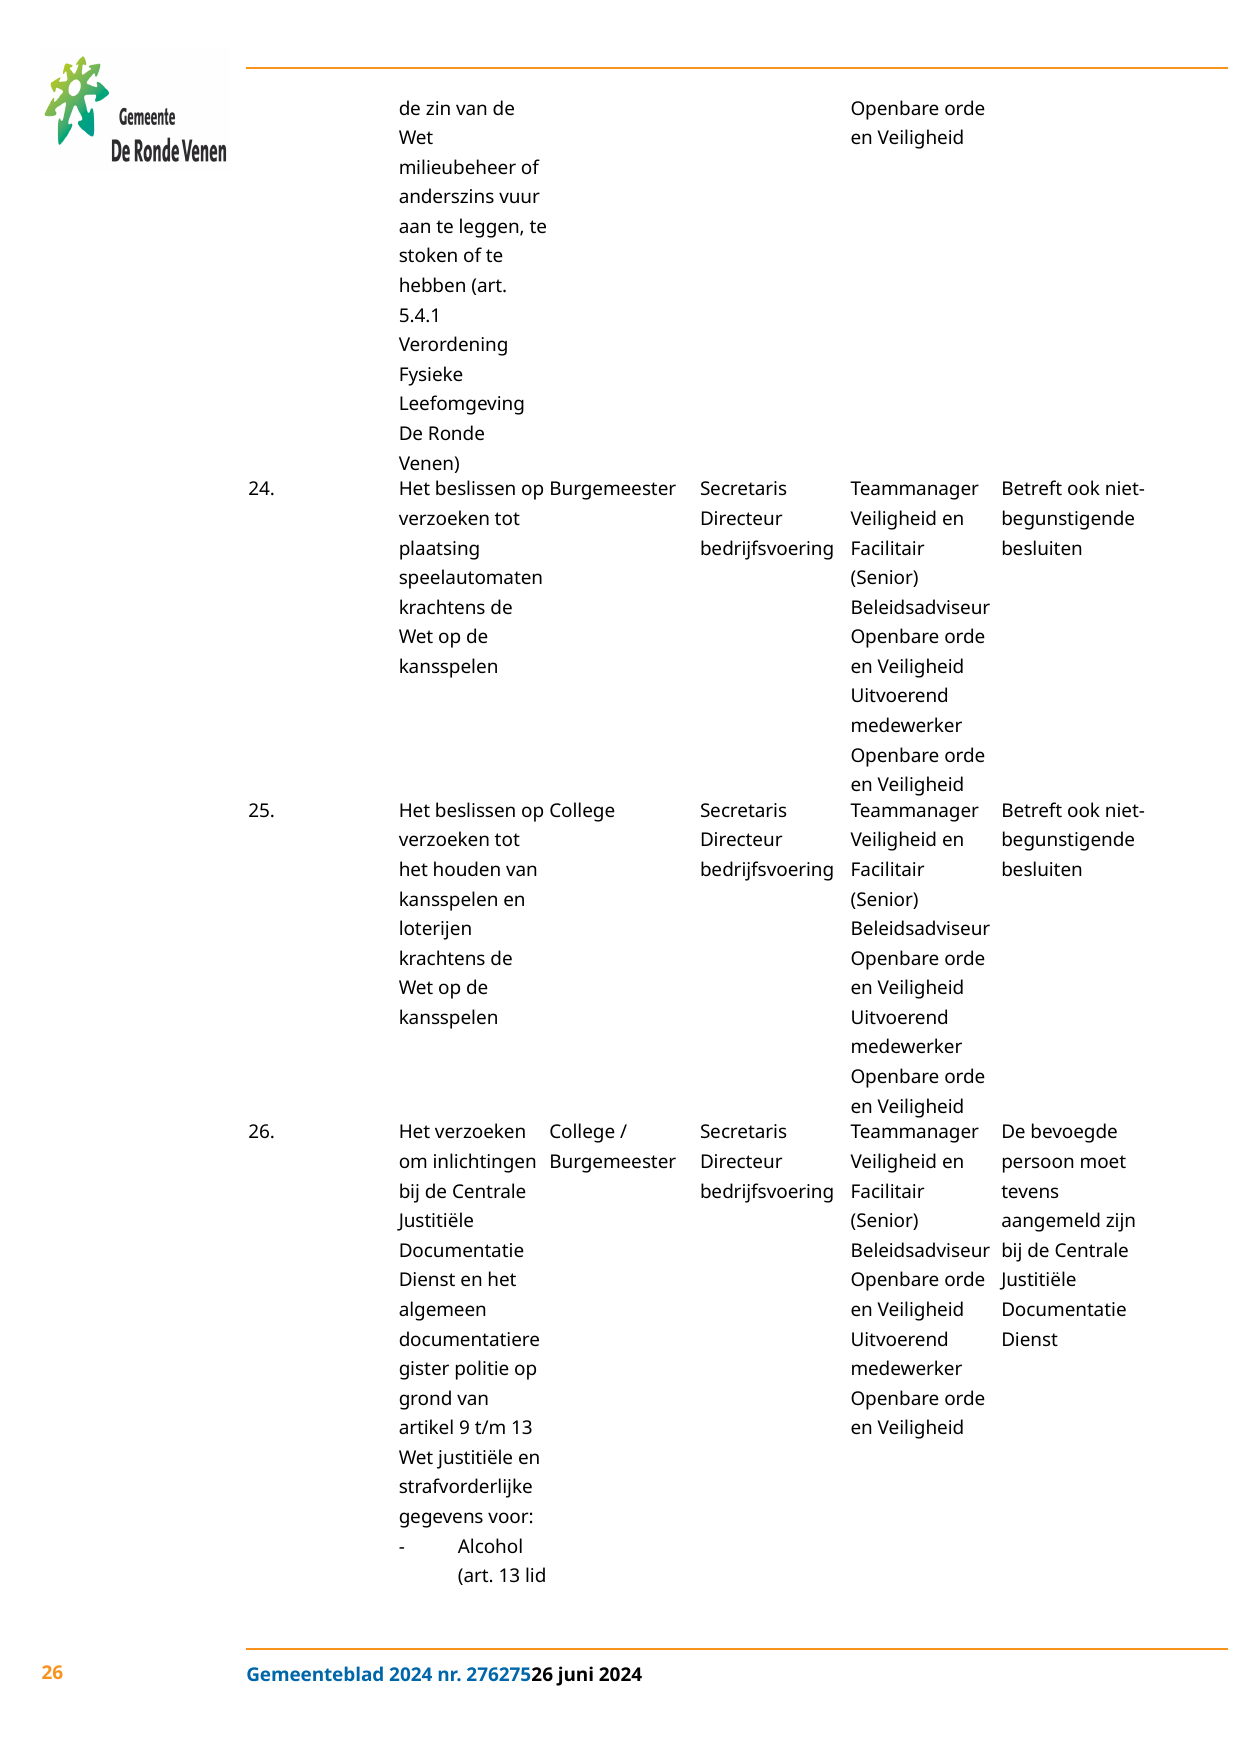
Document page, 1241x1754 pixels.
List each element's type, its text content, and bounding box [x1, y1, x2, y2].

table_cell Betreft ook niet-begunstigende besluiten [1001, 797, 1152, 1119]
table_cell [549, 95, 700, 476]
table_cell College [549, 797, 700, 1119]
table_cell [700, 95, 850, 476]
table_cell Teammanager Veiligheid en Facilitair (Senior) Beleidsadviseur Openbare orde en Veiligheid Uitvoerend medewerker Openbare orde en Veiligheid [850, 476, 1001, 797]
table_cell College / Burgemeester [549, 1119, 700, 1588]
table_cell [248, 95, 398, 476]
table_cell Burgemeester [549, 476, 700, 797]
table_cell 24. [248, 476, 398, 797]
table_cell 25. [248, 797, 398, 1119]
table_cell Secretaris Directeur bedrijfsvoering [700, 476, 850, 797]
table_cell Teammanager Veiligheid en Facilitair (Senior) Beleidsadviseur Openbare orde en Veiligheid Uitvoerend medewerker Openbare orde en Veiligheid [850, 797, 1001, 1119]
table_cell Openbare orde en Veiligheid [850, 95, 1001, 476]
table_cell Het verzoeken om inlichtingen bij de Centrale Justitiële Documentatie Dienst en het algemeen documentatieregister politie op grond van artikel 9 t/m 13 Wet justitiële en strafvorderlijke gegevens voor: Alcohol (art. 13 lid [399, 1119, 549, 1588]
table_cell Secretaris Directeur bedrijfsvoering [700, 1119, 850, 1588]
table_cell [1001, 95, 1152, 476]
table_cell Secretaris Directeur bedrijfsvoering [700, 797, 850, 1119]
table_cell 26. [248, 1119, 398, 1588]
picture [41, 47, 231, 172]
table_cell De bevoegde persoon moet tevens aangemeld zijn bij de Centrale Justitiële Documentatie Dienst [1001, 1119, 1152, 1588]
table_cell Het beslissen op verzoeken tot plaatsing speelautomaten krachtens de Wet op de kansspelen [399, 476, 549, 797]
table_cell Betreft ook niet-begunstigende besluiten [1001, 476, 1152, 797]
table_cell Het beslissen op verzoeken tot het houden van kansspelen en loterijen krachtens de Wet op de kansspelen [399, 797, 549, 1119]
table_cell Teammanager Veiligheid en Facilitair (Senior) Beleidsadviseur Openbare orde en Veiligheid Uitvoerend medewerker Openbare orde en Veiligheid [850, 1119, 1001, 1588]
table_cell de zin van de Wet milieubeheer of anderszins vuur aan te leggen, te stoken of te hebben (art. 5.4.1 Verordening Fysieke Leefomgeving De Ronde Venen) [399, 95, 549, 476]
